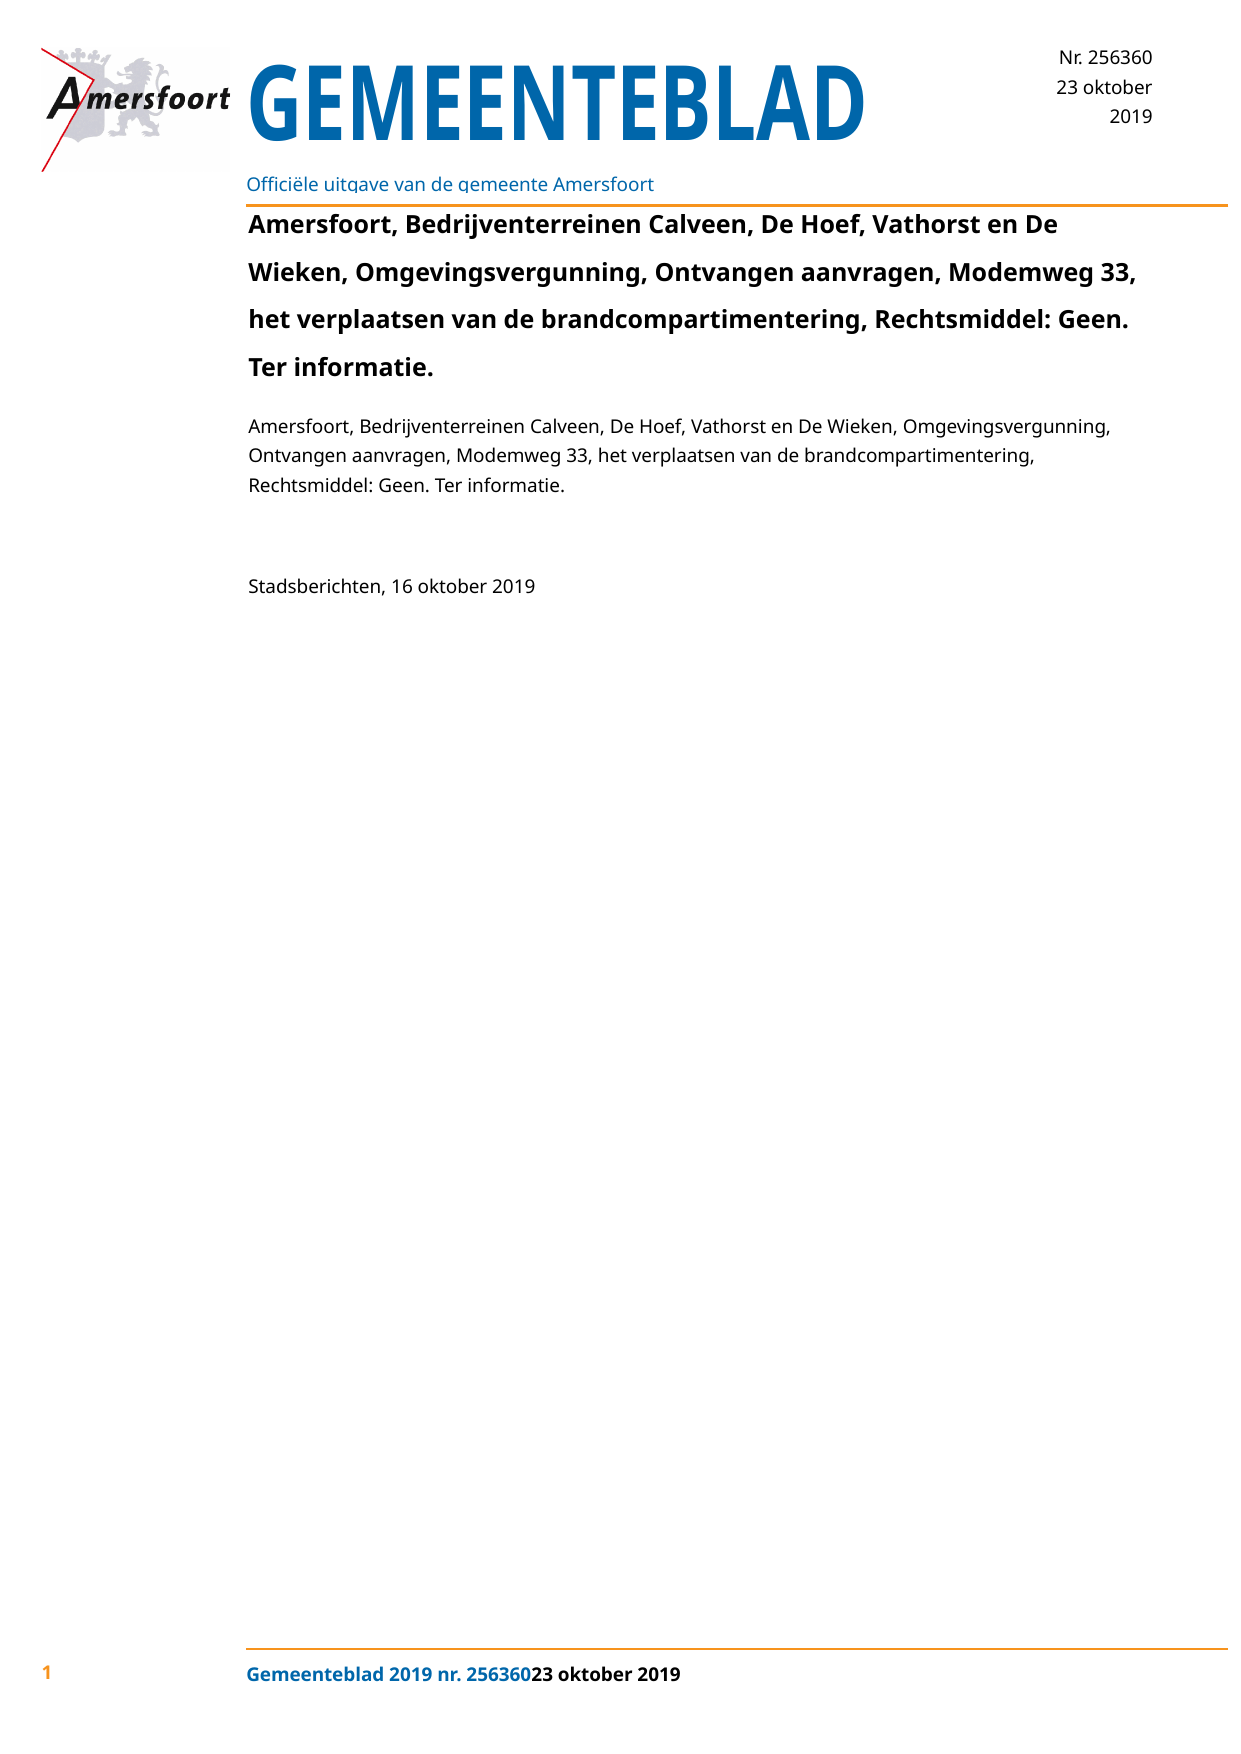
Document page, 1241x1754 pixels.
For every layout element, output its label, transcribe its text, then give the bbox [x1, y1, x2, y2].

text Amersfoort, Bedrijventerreinen Calveen, De Hoef, Vathorst en De Wieken, Omgevingsvergunning, Ontvangen aanvragen, Modemweg 33, het verplaatsen van de brandcompartimentering, Rechtsmiddel: Geen. Ter informatie. [248, 413, 1152, 498]
text Stadsberichten, 16 oktober 2019 [248, 573, 1152, 599]
picture [41, 47, 231, 172]
text Amersfoort, Bedrijventerreinen Calveen, De Hoef, Vathorst en De Wieken, Omgevingsvergunning, Ontvangen aanvragen, Modemweg 33, het verplaatsen van de brandcompartimentering, Rechtsmiddel: Geen. Ter informatie. [248, 207, 1152, 384]
